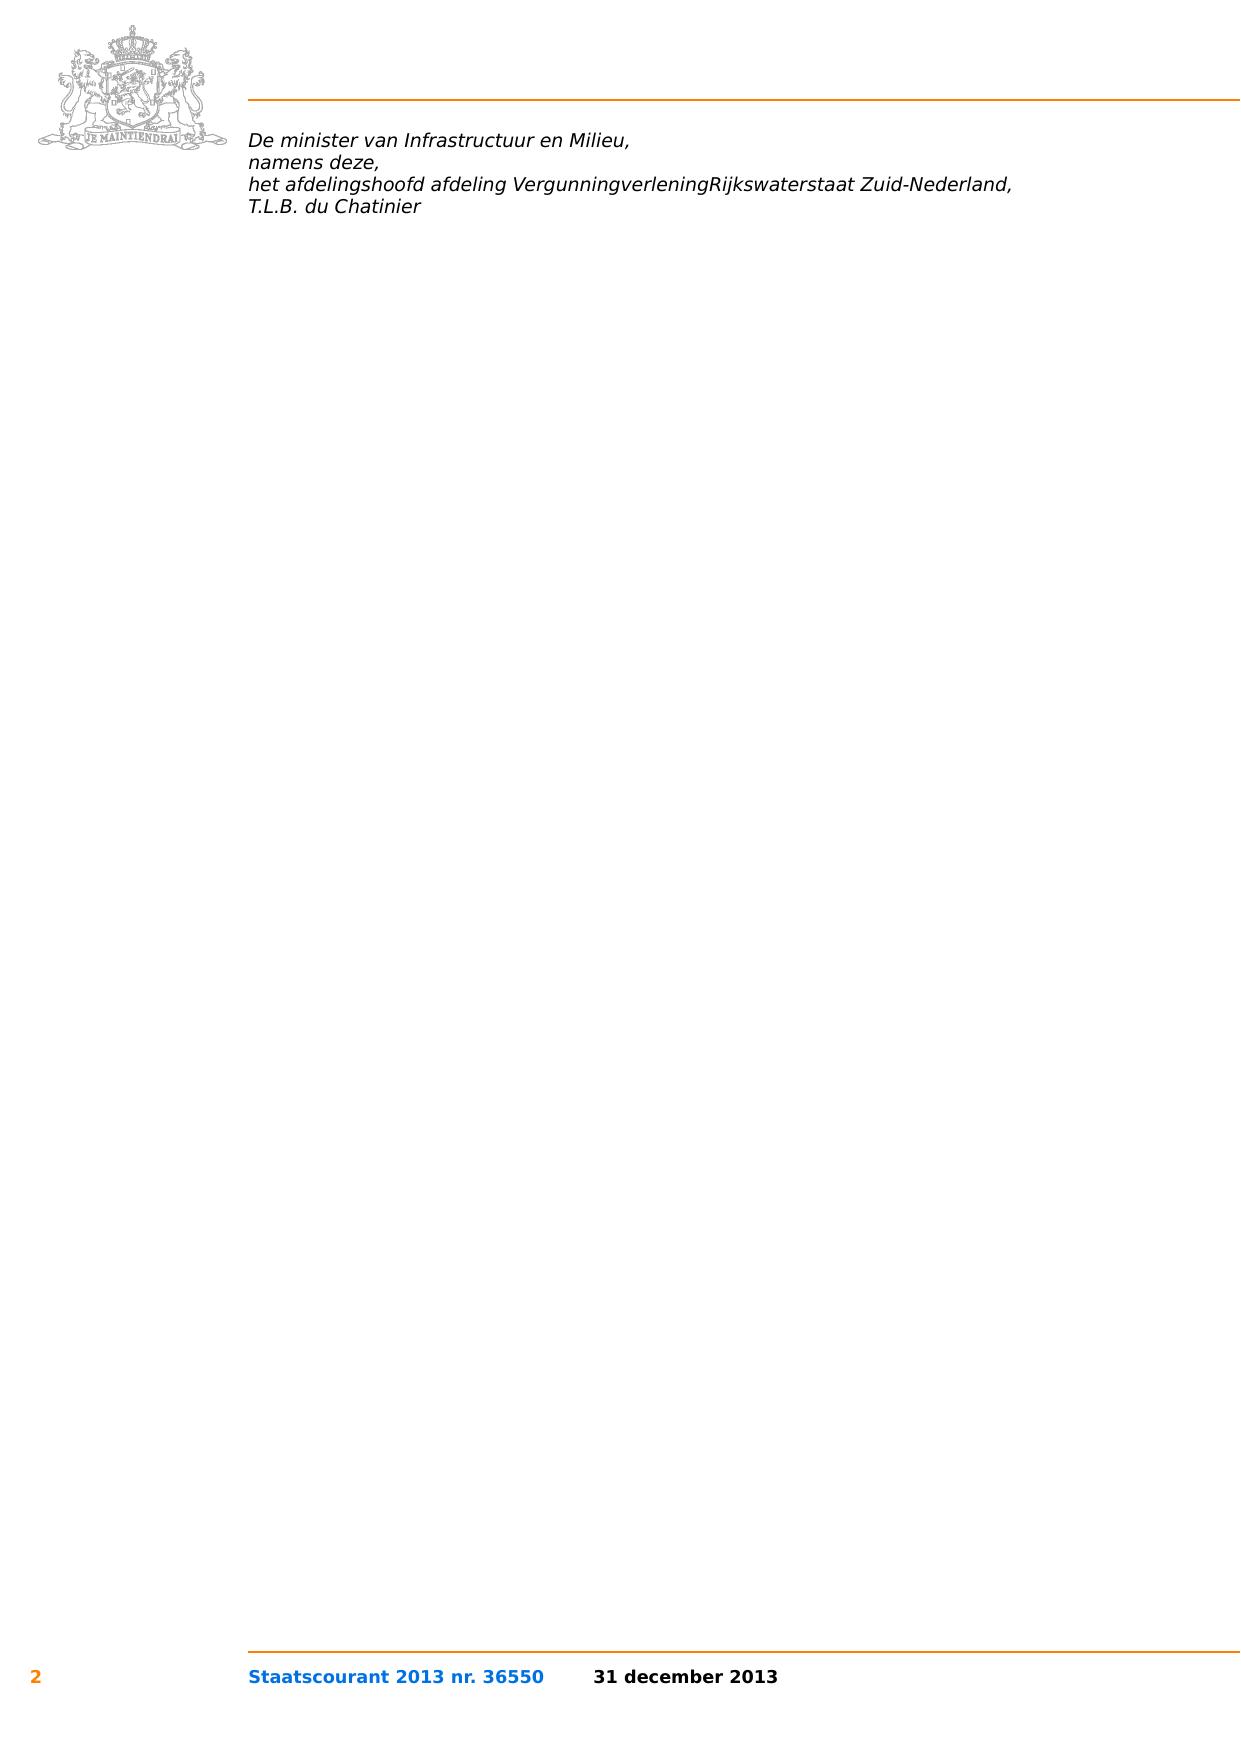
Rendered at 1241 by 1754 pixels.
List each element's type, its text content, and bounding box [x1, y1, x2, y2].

text De minister van Infrastructuur en Milieu, namens deze, het afdelingshoofd afdeling VergunningverleningRijkswaterstaat Zuid-Nederland, T.L.B. du Chatinier [248, 130, 1163, 218]
picture [38, 25, 227, 150]
